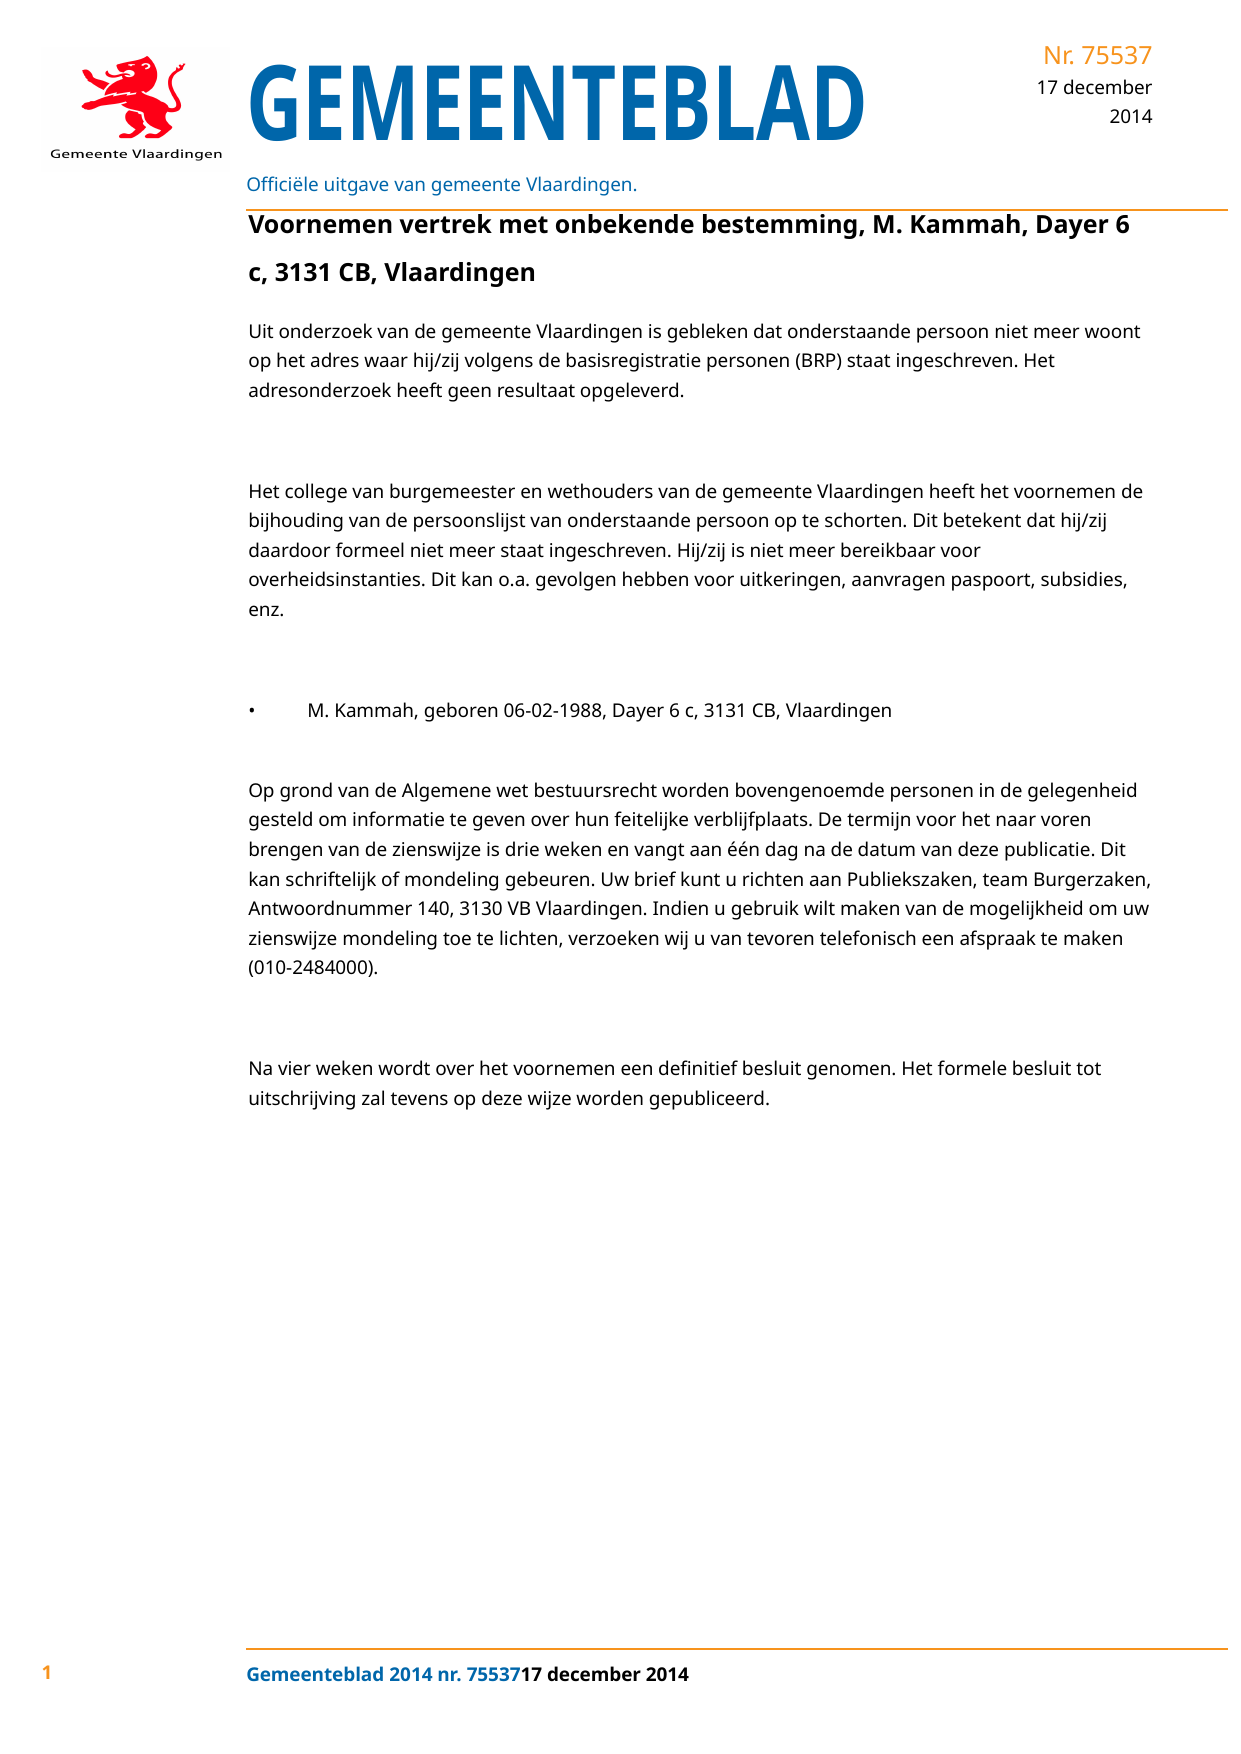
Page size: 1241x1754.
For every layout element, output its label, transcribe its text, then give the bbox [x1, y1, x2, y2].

text Na vier weken wordt over het voornemen een definitief besluit genomen. Het formele besluit tot uitschrijving zal tevens op deze wijze worden gepubliceerd. [248, 1055, 1152, 1111]
text Voornemen vertrek met onbekende bestemming, M. Kammah, Dayer 6 c, 3131 CB, Vlaardingen [248, 211, 1152, 288]
text Het college van burgemeester en wethouders van de gemeente Vlaardingen heeft het voornemen de bijhouding van de persoonslijst van onderstaande persoon op te schorten. Dit betekent dat hij/zij daardoor formeel niet meer staat ingeschreven. Hij/zij is niet meer bereikbaar voor overheidsinstanties. Dit kan o.a. gevolgen hebben voor uitkeringen, aanvragen paspoort, subsidies, enz. [248, 478, 1152, 622]
list M. Kammah, geboren 06-02-1988, Dayer 6 c, 3131 CB, Vlaardingen [248, 697, 1152, 723]
picture [41, 47, 231, 172]
text Op grond van de Algemene wet bestuursrecht worden bovengenoemde personen in de gelegenheid gesteld om informatie te geven over hun feitelijke verblijfplaats. De termijn voor het naar voren brengen van de zienswijze is drie weken en vangt aan één dag na de datum van deze publicatie. Dit kan schriftelijk of mondeling gebeuren. Uw brief kunt u richten aan Publiekszaken, team Burgerzaken, Antwoordnummer 140, 3130 VB Vlaardingen. Indien u gebruik wilt maken van de mogelijkheid om uw zienswijze mondeling toe te lichten, verzoeken wij u van tevoren telefonisch een afspraak te maken (010-2484000). [248, 777, 1152, 980]
text Uit onderzoek van de gemeente Vlaardingen is gebleken dat onderstaande persoon niet meer woont op het adres waar hij/zij volgens de basisregistratie personen (BRP) staat ingeschreven. Het adresonderzoek heeft geen resultaat opgeleverd. [248, 318, 1152, 403]
